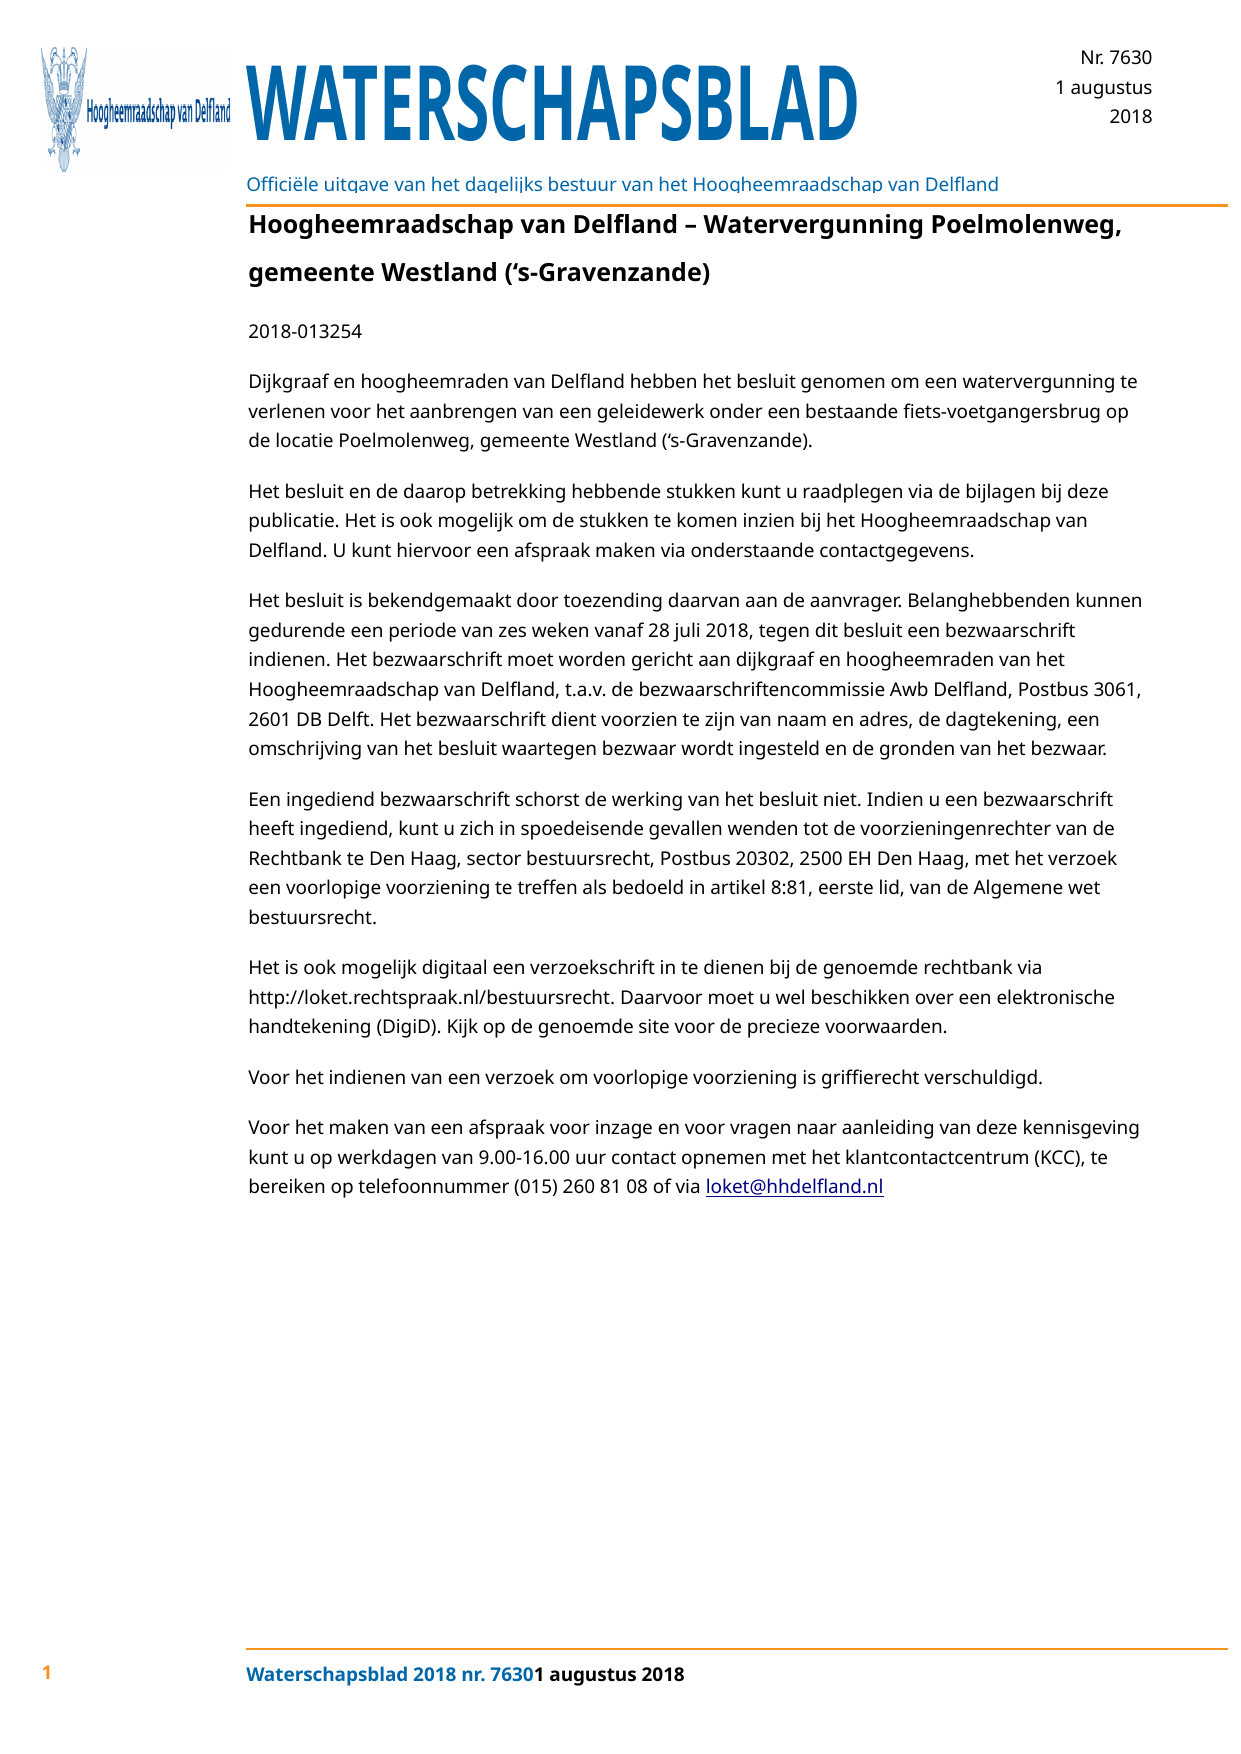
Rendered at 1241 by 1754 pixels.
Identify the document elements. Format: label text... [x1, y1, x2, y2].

text Een ingediend bezwaarschrift schorst de werking van het besluit niet. Indien u een bezwaarschrift heeft ingediend, kunt u zich in spoedeisende gevallen wenden tot de voorzieningenrechter van de Rechtbank te Den Haag, sector bestuursrecht, Postbus 20302, 2500 EH Den Haag, met het verzoek een voorlopige voorziening te treffen als bedoeld in artikel 8:81, eerste lid, van de Algemene wet bestuursrecht. [248, 786, 1152, 930]
text Het besluit is bekendgemaakt door toezending daarvan aan de aanvrager. Belanghebbenden kunnen gedurende een periode van zes weken vanaf 28 juli 2018, tegen dit besluit een bezwaarschrift indienen. Het bezwaarschrift moet worden gericht aan dijkgraaf en hoogheemraden van het Hoogheemraadschap van Delfland, t.a.v. de bezwaarschriftencommissie Awb Delfland, Postbus 3061, 2601 DB Delft. Het bezwaarschrift dient voorzien te zijn van naam en adres, de dagtekening, een omschrijving van het besluit waartegen bezwaar wordt ingesteld en de gronden van het bezwaar. [248, 587, 1152, 761]
text Voor het maken van een afspraak voor inzage en voor vragen naar aanleiding van deze kennisgeving kunt u op werkdagen van 9.00-16.00 uur contact opnemen met het klantcontactcentrum (KCC), te bereiken op telefoonnummer (015) 260 81 08 of via loket@hhdelfland.nl [248, 1114, 1152, 1199]
text Hoogheemraadschap van Delfland – Watervergunning Poelmolenweg, gemeente Westland (‘s-Gravenzande) [248, 207, 1152, 288]
text Dijkgraaf en hoogheemraden van Delfland hebben het besluit genomen om een watervergunning te verlenen voor het aanbrengen van een geleidewerk onder een bestaande fiets-voetgangersbrug op de locatie Poelmolenweg, gemeente Westland (‘s-Gravenzande). [248, 368, 1152, 453]
picture [41, 47, 231, 172]
text 2018-013254 [248, 318, 1152, 344]
text Voor het indienen van een verzoek om voorlopige voorziening is griffierecht verschuldigd. [248, 1064, 1152, 1090]
text Het besluit en de daarop betrekking hebbende stukken kunt u raadplegen via de bijlagen bij deze publicatie. Het is ook mogelijk om de stukken te komen inzien bij het Hoogheemraadschap van Delfland. U kunt hiervoor een afspraak maken via onderstaande contactgegevens. [248, 478, 1152, 563]
text Het is ook mogelijk digitaal een verzoekschrift in te dienen bij de genoemde rechtbank via http://loket.rechtspraak.nl/bestuursrecht. Daarvoor moet u wel beschikken over een elektronische handtekening (DigiD). Kijk op de genoemde site voor de precieze voorwaarden. [248, 954, 1152, 1039]
